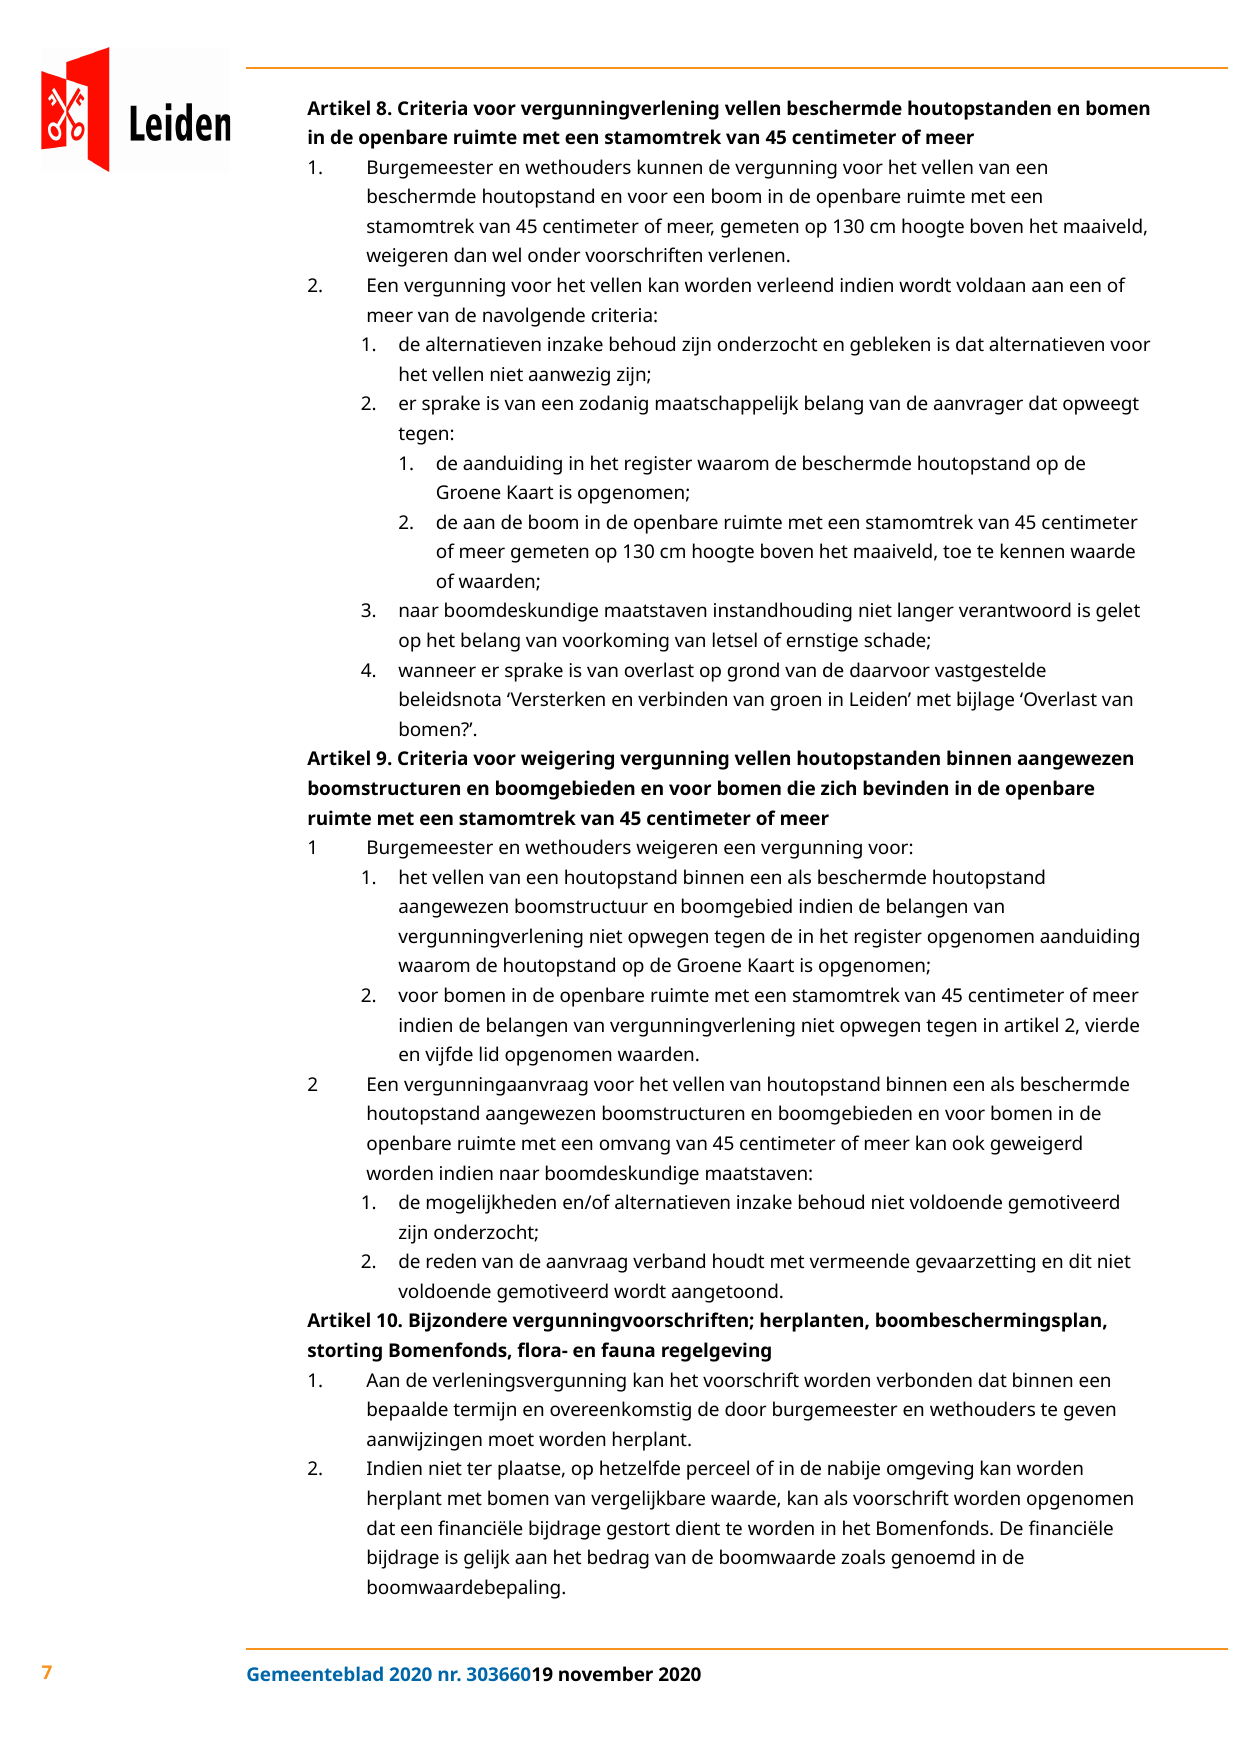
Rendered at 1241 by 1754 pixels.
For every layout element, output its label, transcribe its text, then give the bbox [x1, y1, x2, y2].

list Burgemeester en wethouders weigeren een vergunning voor: [307, 834, 1152, 860]
list wanneer er sprake is van overlast op grond van de daarvoor vastgestelde beleidsnota ‘Versterken en verbinden van groen in Leiden’ met bijlage ‘Overlast van bomen?’. [361, 657, 1152, 742]
list Indien niet ter plaatse, op hetzelfde perceel of in de nabije omgeving kan worden herplant met bomen van vergelijkbare waarde, kan als voorschrift worden opgenomen dat een financiële bijdrage gestort dient te worden in het Bomenfonds. De financiële bijdrage is gelijk aan het bedrag van de boomwaarde zoals genoemd in de boomwaardebepaling. [307, 1456, 1152, 1600]
list voor bomen in de openbare ruimte met een stamomtrek van 45 centimeter of meer indien de belangen van vergunningverlening niet opwegen tegen in artikel 2, vierde en vijfde lid opgenomen waarden. [361, 982, 1152, 1067]
picture [41, 47, 231, 172]
list Aan de verleningsvergunning kan het voorschrift worden verbonden dat binnen een bepaalde termijn en overeenkomstig de door burgemeester en wethouders te geven aanwijzingen moet worden herplant. [307, 1367, 1152, 1452]
list er sprake is van een zodanig maatschappelijk belang van de aanvrager dat opweegt tegen: [361, 391, 1152, 446]
list het vellen van een houtopstand binnen een als beschermde houtopstand aangewezen boomstructuur en boomgebied indien de belangen van vergunningverlening niet opwegen tegen de in het register opgenomen aanduiding waarom de houtopstand op de Groene Kaart is opgenomen; [361, 864, 1152, 978]
list Een vergunning voor het vellen kan worden verleend indien wordt voldaan aan een of meer van de navolgende criteria: [307, 272, 1152, 328]
list de aan de boom in de openbare ruimte met een stamomtrek van 45 centimeter of meer gemeten op 130 cm hoogte boven het maaiveld, toe te kennen waarde of waarden; [398, 509, 1152, 594]
list Een vergunningaanvraag voor het vellen van houtopstand binnen een als beschermde houtopstand aangewezen boomstructuren en boomgebieden en voor bomen in de openbare ruimte met een omvang van 45 centimeter of meer kan ook geweigerd worden indien naar boomdeskundige maatstaven: [307, 1071, 1152, 1186]
list de reden van de aanvraag verband houdt met vermeende gevaarzetting en dit niet voldoende gemotiveerd wordt aangetoond. [361, 1248, 1152, 1304]
list Artikel 8. Criteria voor vergunningverlening vellen beschermde houtopstanden en bomen in de openbare ruimte met een stamomtrek van 45 centimeter of meer [248, 95, 1152, 150]
list Artikel 9. Criteria voor weigering vergunning vellen houtopstanden binnen aangewezen boomstructuren en boomgebieden en voor bomen die zich bevinden in de openbare ruimte met een stamomtrek van 45 centimeter of meer [248, 746, 1152, 831]
list de mogelijkheden en/of alternatieven inzake behoud niet voldoende gemotiveerd zijn onderzocht; [361, 1189, 1152, 1245]
list Burgemeester en wethouders kunnen de vergunning voor het vellen van een beschermde houtopstand en voor een boom in de openbare ruimte met een stamomtrek van 45 centimeter of meer, gemeten op 130 cm hoogte boven het maaiveld, weigeren dan wel onder voorschriften verlenen. [307, 154, 1152, 268]
list de alternatieven inzake behoud zijn onderzocht en gebleken is dat alternatieven voor het vellen niet aanwezig zijn; [361, 331, 1152, 387]
list Artikel 10. Bijzondere vergunningvoorschriften; herplanten, boombeschermingsplan, storting Bomenfonds, flora- en fauna regelgeving [248, 1308, 1152, 1363]
list de aanduiding in het register waarom de beschermde houtopstand op de Groene Kaart is opgenomen; [398, 450, 1152, 505]
list naar boomdeskundige maatstaven instandhouding niet langer verantwoord is gelet op het belang van voorkoming van letsel of ernstige schade; [361, 598, 1152, 653]
